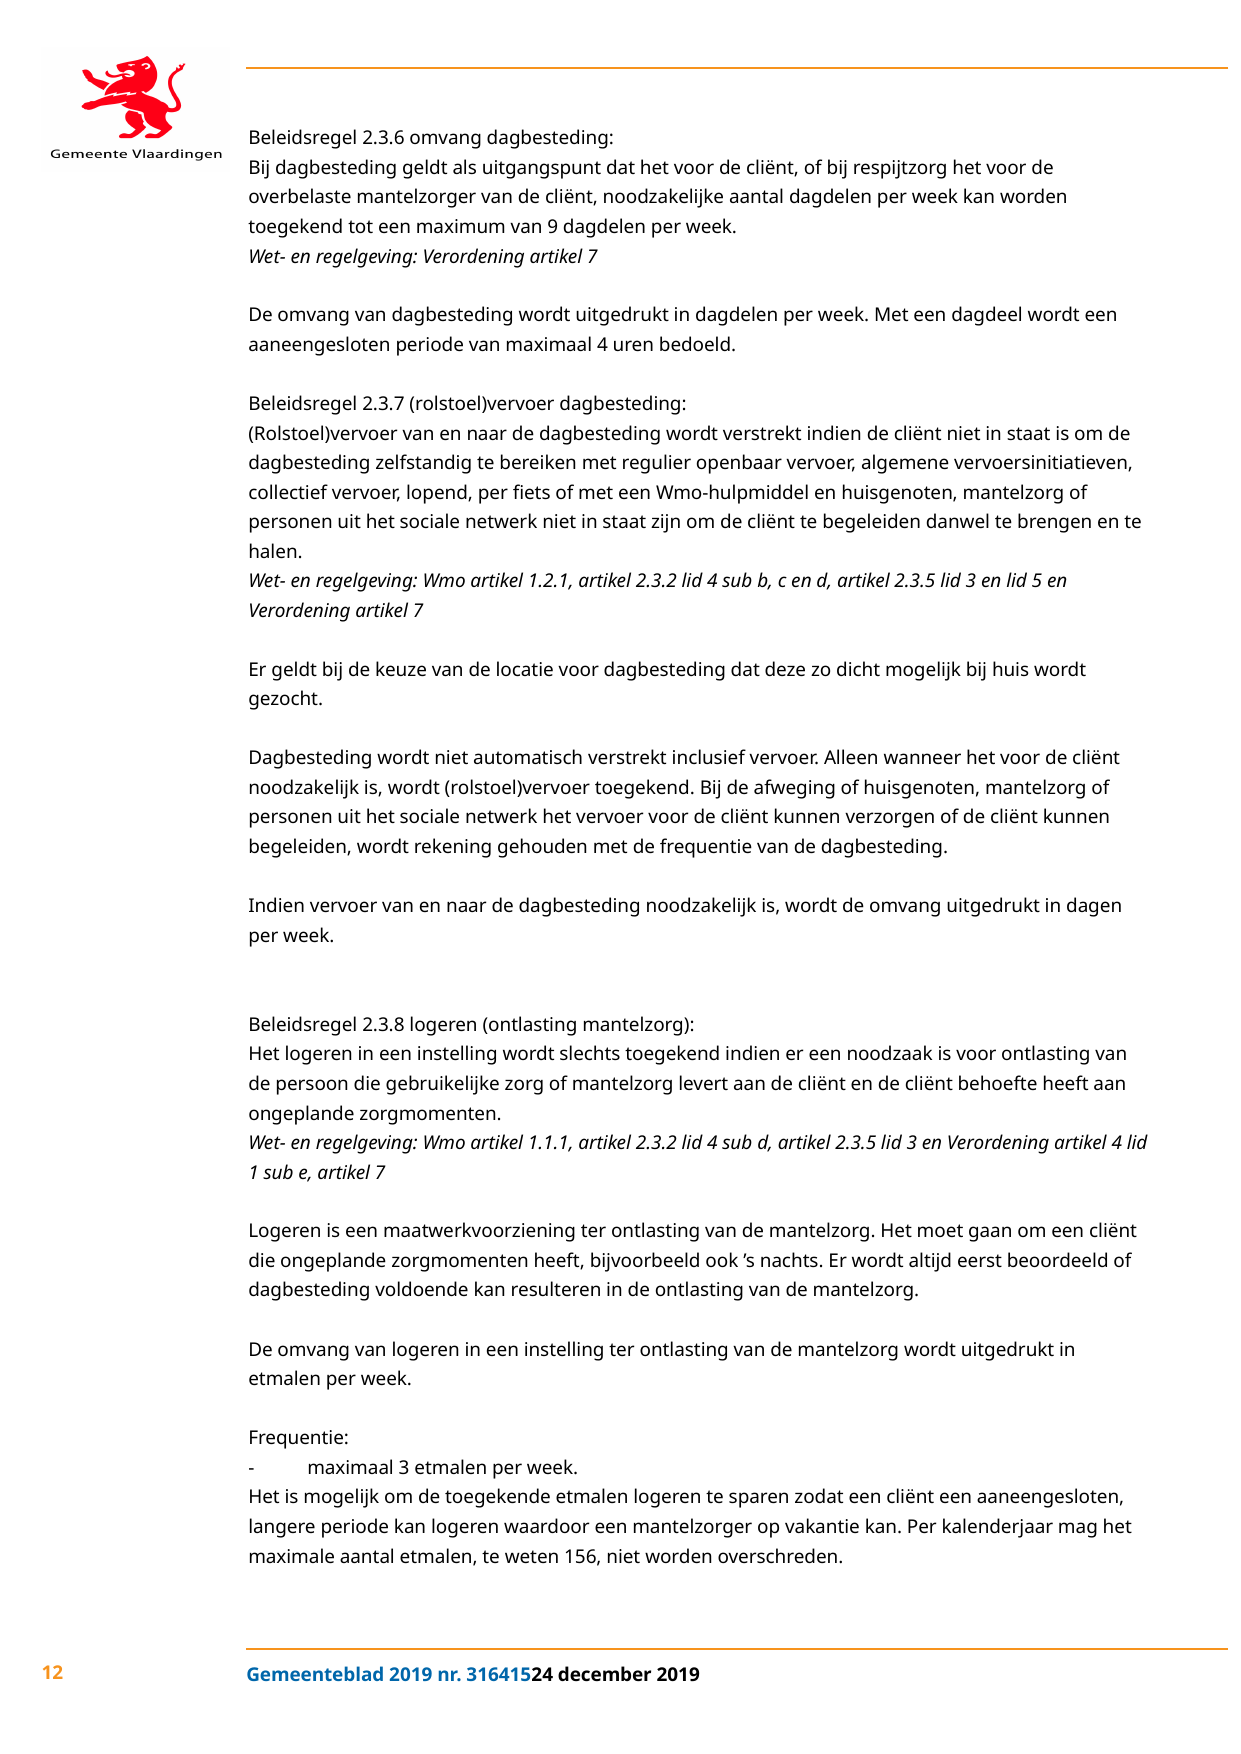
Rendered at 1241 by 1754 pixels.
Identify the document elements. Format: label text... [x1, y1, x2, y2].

text Het is mogelijk om de toegekende etmalen logeren te sparen zodat een cliënt een aaneengesloten, langere periode kan logeren waardoor een mantelzorger op vakantie kan. Per kalenderjaar mag het maximale aantal etmalen, te weten 156, niet worden overschreden. [248, 1484, 1152, 1568]
table_header Beleidsregel 2.3.6 omvang dagbesteding: Bij dagbesteding geldt als uitgangspunt dat het voor de cliënt, of bij respijtzorg het voor de overbelaste mantelzorger van de cliënt, noodzakelijke aantal dagdelen per week kan worden toegekend tot een maximum van 9 dagdelen per week. Wet- en regelgeving: Verordening artikel 7 [248, 125, 1152, 268]
text De omvang van logeren in een instelling ter ontlasting van de mantelzorg wordt uitgedrukt in etmalen per week. [248, 1336, 1152, 1391]
text De omvang van dagbesteding wordt uitgedrukt in dagdelen per week. Met een dagdeel wordt een aaneengesloten periode van maximaal 4 uren bedoeld. [248, 301, 1152, 357]
text Frequentie: [248, 1424, 1152, 1450]
text Dagbesteding wordt niet automatisch verstrekt inclusief vervoer. Alleen wanneer het voor de cliënt noodzakelijk is, wordt (rolstoel)vervoer toegekend. Bij de afweging of huisgenoten, mantelzorg of personen uit het sociale netwerk het vervoer voor de cliënt kunnen verzorgen of de cliënt kunnen begeleiden, wordt rekening gehouden met de frequentie van de dagbesteding. [248, 744, 1152, 859]
text Logeren is een maatwerkvoorziening ter ontlasting van de mantelzorg. Het moet gaan om een cliënt die ongeplande zorgmomenten heeft, bijvoorbeeld ook ’s nachts. Er wordt altijd eerst beoordeeld of dagbesteding voldoende kan resulteren in de ontlasting van de mantelzorg. [248, 1217, 1152, 1302]
table_header Beleidsregel 2.3.8 logeren (ontlasting mantelzorg): Het logeren in een instelling wordt slechts toegekend indien er een noodzaak is voor ontlasting van de persoon die gebruikelijke zorg of mantelzorg levert aan de cliënt en de cliënt behoefte heeft aan ongeplande zorgmomenten. Wet- en regelgeving: Wmo artikel 1.1.1, artikel 2.3.2 lid 4 sub d, artikel 2.3.5 lid 3 en Verordening artikel 4 lid 1 sub e, artikel 7 [248, 1011, 1152, 1184]
list maximaal 3 etmalen per week. [248, 1454, 1152, 1480]
text Indien vervoer van en naar de dagbesteding noodzakelijk is, wordt de omvang uitgedrukt in dagen per week. [248, 892, 1152, 948]
picture [41, 47, 231, 172]
table_header Beleidsregel 2.3.7 (rolstoel)vervoer dagbesteding: (Rolstoel)vervoer van en naar de dagbesteding wordt verstrekt indien de cliënt niet in staat is om de dagbesteding zelfstandig te bereiken met regulier openbaar vervoer, algemene vervoersinitiatieven, collectief vervoer, lopend, per fiets of met een Wmo-hulpmiddel en huisgenoten, mantelzorg of personen uit het sociale netwerk niet in staat zijn om de cliënt te begeleiden danwel te brengen en te halen. Wet- en regelgeving: Wmo artikel 1.2.1, artikel 2.3.2 lid 4 sub b, c en d, artikel 2.3.5 lid 3 en lid 5 en Verordening artikel 7 [248, 390, 1152, 623]
text Er geldt bij de keuze van de locatie voor dagbesteding dat deze zo dicht mogelijk bij huis wordt gezocht. [248, 656, 1152, 711]
